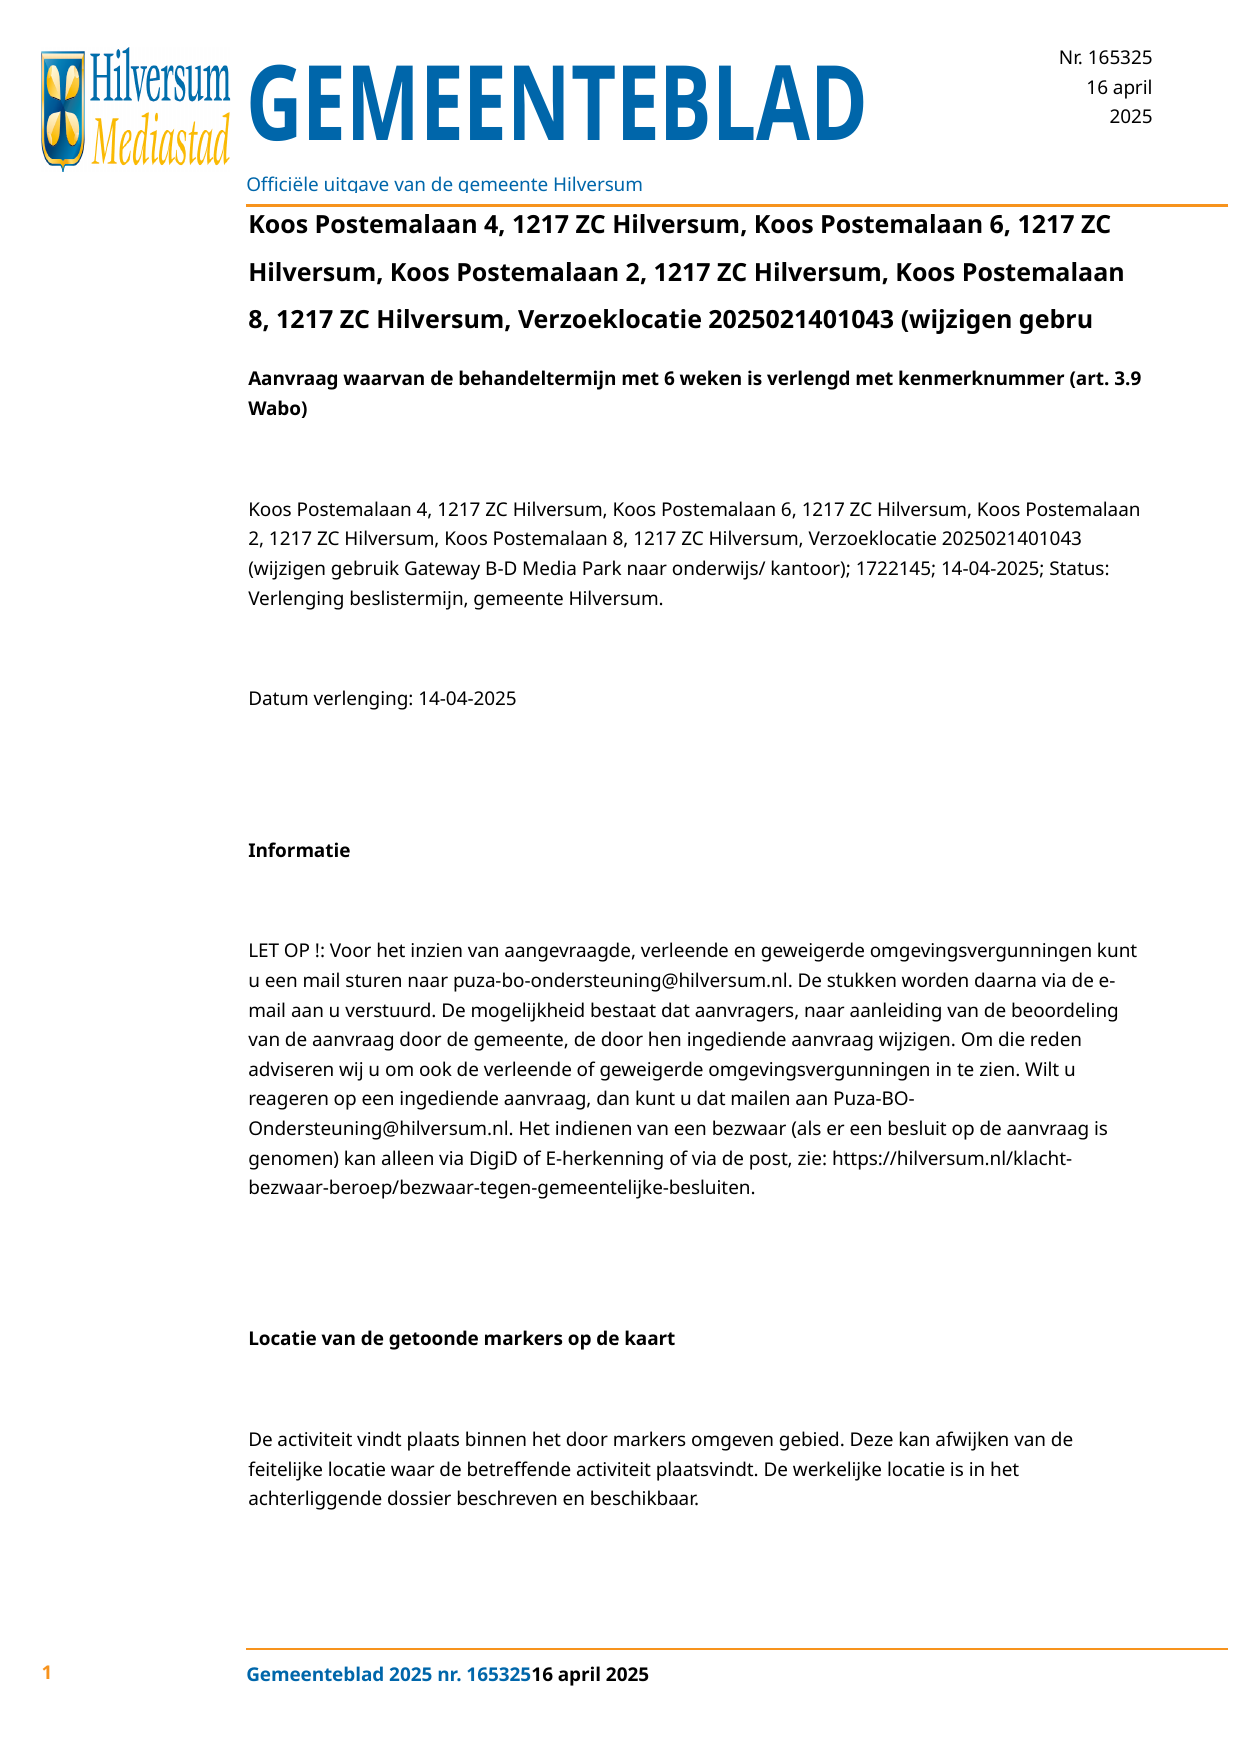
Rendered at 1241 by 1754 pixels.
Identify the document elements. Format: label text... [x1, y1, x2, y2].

text Datum verlenging: 14-04-2025 [248, 686, 1152, 711]
text Koos Postemalaan 4, 1217 ZC Hilversum, Koos Postemalaan 6, 1217 ZC Hilversum, Koos Postemalaan 2, 1217 ZC Hilversum, Koos Postemalaan 8, 1217 ZC Hilversum, Verzoeklocatie 2025021401043 (wijzigen gebruik Gateway B-D Media Park naar onderwijs/ kantoor); 1722145; 14-04-2025; Status: Verlenging beslistermijn, gemeente Hilversum. [248, 496, 1152, 610]
text De activiteit vindt plaats binnen het door markers omgeven gebied. Deze kan afwijken van de feitelijke locatie waar de betreffende activiteit plaatsvindt. De werkelijke locatie is in het achterliggende dossier beschreven en beschikbaar. [248, 1426, 1152, 1511]
text Aanvraag waarvan de behandeltermijn met 6 weken is verlengd met kenmerknummer (art. 3.9 Wabo) [248, 366, 1152, 421]
text Koos Postemalaan 4, 1217 ZC Hilversum, Koos Postemalaan 6, 1217 ZC Hilversum, Koos Postemalaan 2, 1217 ZC Hilversum, Koos Postemalaan 8, 1217 ZC Hilversum, Verzoeklocatie 2025021401043 (wijzigen gebru [248, 207, 1152, 336]
text Locatie van de getoonde markers op de kaart [248, 1326, 1152, 1351]
picture [41, 47, 231, 172]
text Informatie [248, 837, 1152, 862]
text LET OP !: Voor het inzien van aangevraagde, verleende en geweigerde omgevingsvergunningen kunt u een mail sturen naar puza-bo-ondersteuning@hilversum.nl. De stukken worden daarna via de e-mail aan u verstuurd. De mogelijkheid bestaat dat aanvragers, naar aanleiding van de beoordeling van de aanvraag door de gemeente, de door hen ingediende aanvraag wijzigen. Om die reden adviseren wij u om ook de verleende of geweigerde omgevingsvergunningen in te zien. Wilt u reageren op een ingediende aanvraag, dan kunt u dat mailen aan Puza-BO-Ondersteuning@hilversum.nl. Het indienen van een bezwaar (als er een besluit op de aanvraag is genomen) kan alleen via DigiD of E-herkenning of via de post, zie: https://hilversum.nl/klacht-bezwaar-beroep/bezwaar-tegen-gemeentelijke-besluiten. [248, 938, 1152, 1200]
